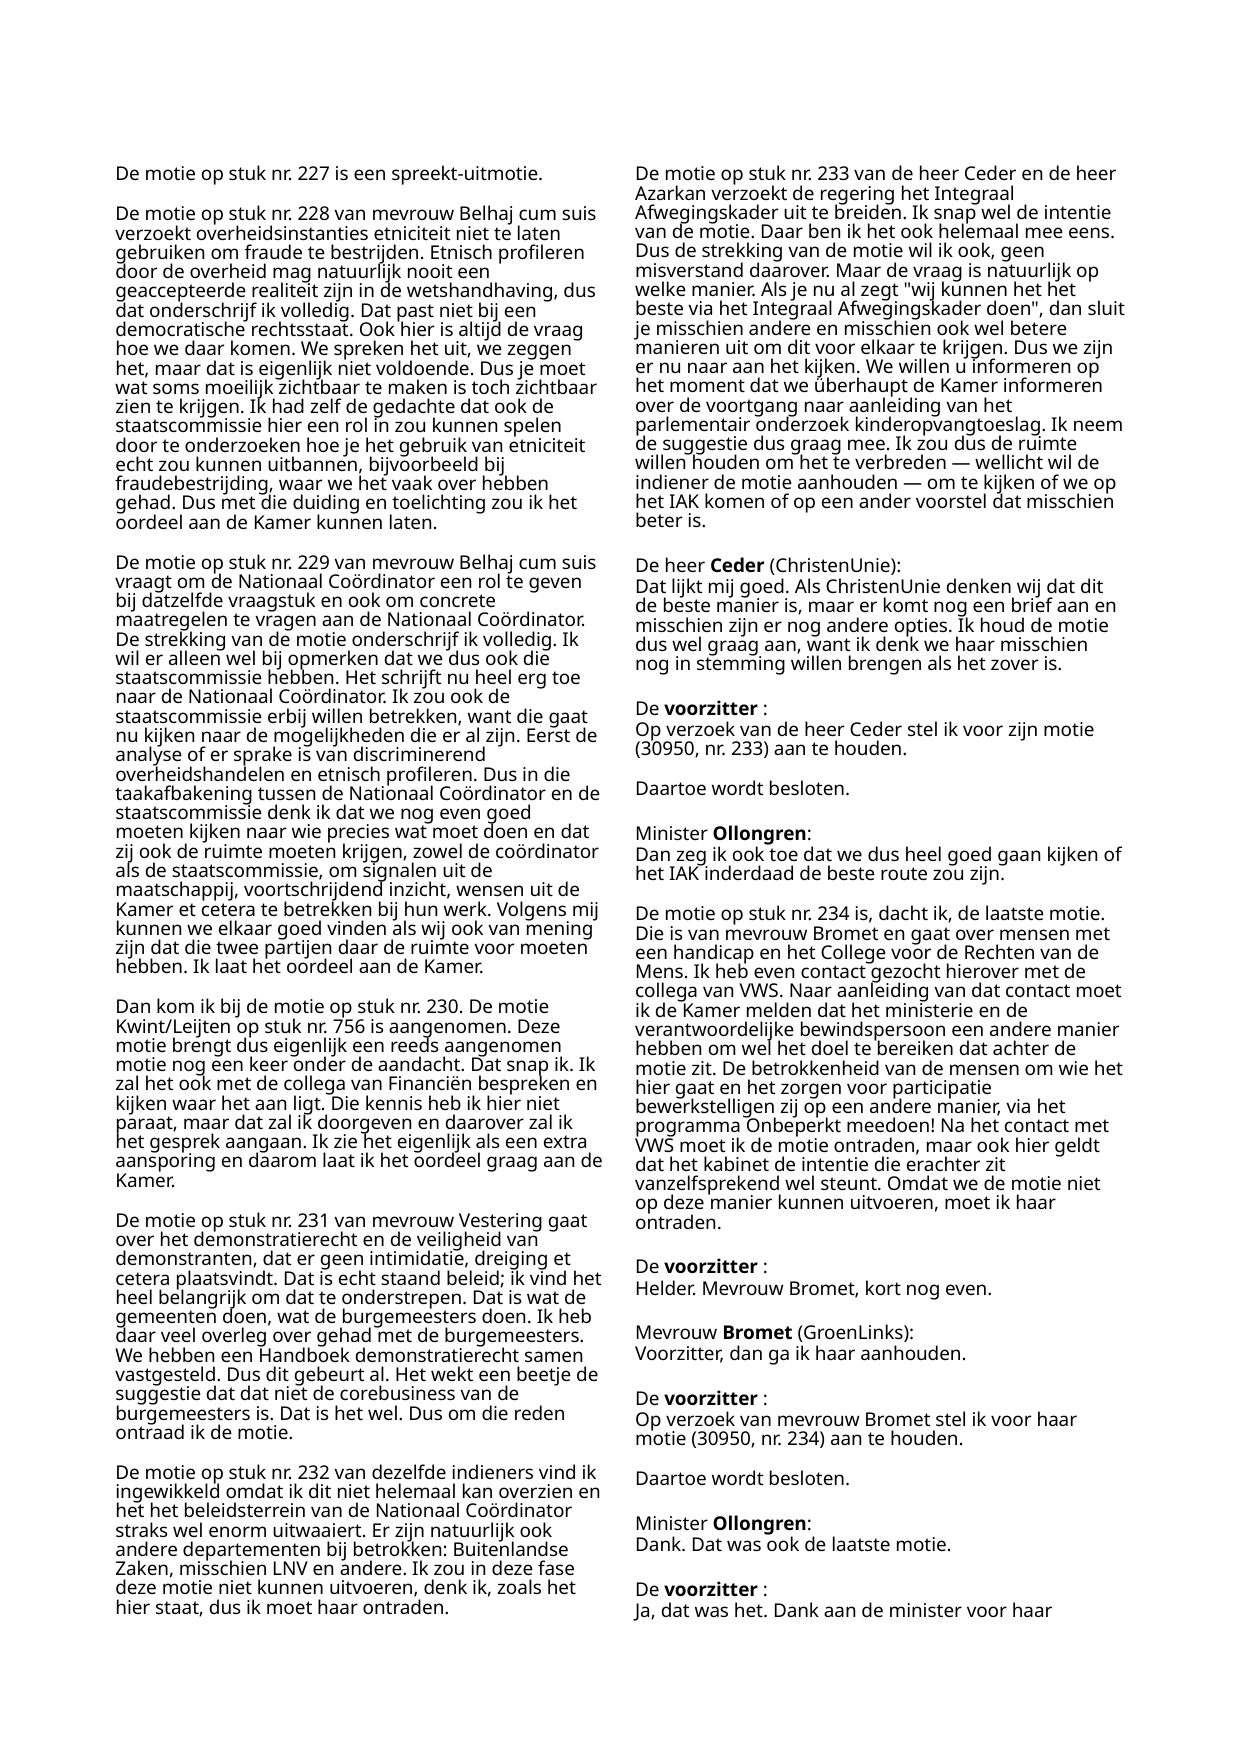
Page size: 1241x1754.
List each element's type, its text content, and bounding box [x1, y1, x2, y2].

text De motie op stuk nr. 232 van dezelfde indieners vind ik ingewikkeld omdat ik dit niet helemaal kan overzien en het het beleidsterrein van de Nationaal Coördinator straks wel enorm uitwaaiert. Er zijn natuurlijk ook andere departementen bij betrokken: Buitenlandse Zaken, misschien LNV en andere. Ik zou in deze fase deze motie niet kunnen uitvoeren, denk ik, zoals het hier staat, dus ik moet haar ontraden. [115, 1464, 605, 1618]
text Daartoe wordt besloten. [635, 1470, 1125, 1490]
text De voorzitter : [635, 695, 1125, 721]
text Helder. Mevrouw Bromet, kort nog even. [635, 1279, 1125, 1299]
text Ja, dat was het. Dank aan de minister voor haar [635, 1602, 1125, 1621]
text De motie op stuk nr. 231 van mevrouw Vestering gaat over het demonstratierecht en de veiligheid van demonstranten, dat er geen intimidatie, dreiging et cetera plaatsvindt. Dat is echt staand beleid; ik vind het heel belangrijk om dat te onderstrepen. Dat is wat de gemeenten doen, wat de burgemeesters doen. Ik heb daar veel overleg over gehad met de burgemeesters. We hebben een Handboek demonstratierecht samen vastgesteld. Dus dit gebeurt al. Het wekt een beetje de suggestie dat dat niet de corebusiness van de burgemeesters is. Dat is het wel. Dus om die reden ontraad ik de motie. [115, 1212, 605, 1443]
text De motie op stuk nr. 234 is, dacht ik, de laatste motie. Die is van mevrouw Bromet en gaat over mensen met een handicap en het College voor de Rechten van de Mens. Ik heb even contact gezocht hierover met de collega van VWS. Naar aanleiding van dat contact moet ik de Kamer melden dat het ministerie en de verantwoordelijke bewindspersoon een andere manier hebben om wel het doel te bereiken dat achter de motie zit. De betrokkenheid van de mensen om wie het hier gaat en het zorgen voor participatie bewerkstelligen zij op een andere manier, via het programma Onbeperkt meedoen! Na het contact met VWS moet ik de motie ontraden, maar ook hier geldt dat het kabinet de intentie die erachter zit vanzelfsprekend wel steunt. Omdat we de motie niet op deze manier kunnen uitvoeren, moet ik haar ontraden. [635, 905, 1125, 1233]
text Op verzoek van mevrouw Bromet stel ik voor haar motie (30950, nr. 234) aan te houden. [635, 1411, 1125, 1450]
text Dank. Dat was ook de laatste motie. [635, 1536, 1125, 1556]
text De motie op stuk nr. 233 van de heer Ceder en de heer Azarkan verzoekt de regering het Integraal Afwegingskader uit te breiden. Ik snap wel de intentie van de motie. Daar ben ik het ook helemaal mee eens. Dus de strekking van de motie wil ik ook, geen misverstand daarover. Maar de vraag is natuurlijk op welke manier. Als je nu al zegt "wij kunnen het het beste via het Integraal Afwegingskader doen", dan sluit je misschien andere en misschien ook wel betere manieren uit om dit voor elkaar te krijgen. Dus we zijn er nu naar aan het kijken. We willen u informeren op het moment dat we überhaupt de Kamer informeren over de voortgang naar aanleiding van het parlementair onderzoek kinderopvangtoeslag. Ik neem de suggestie dus graag mee. Ik zou dus de ruimte willen houden om het te verbreden — wellicht wil de indiener de motie aanhouden — om te kijken of we op het IAK komen of op een ander voorstel dat misschien beter is. [635, 165, 1125, 531]
text Dan kom ik bij de motie op stuk nr. 230. De motie Kwint/Leijten op stuk nr. 756 is aangenomen. Deze motie brengt dus eigenlijk een reeds aangenomen motie nog een keer onder de aandacht. Dat snap ik. Ik zal het ook met de collega van Financiën bespreken en kijken waar het aan ligt. Die kennis heb ik hier niet paraat, maar dat zal ik doorgeven en daarover zal ik het gesprek aangaan. Ik zie het eigenlijk als een extra aansporing en daarom laat ik het oordeel graag aan de Kamer. [115, 998, 605, 1191]
text Mevrouw Bromet (GroenLinks): [635, 1319, 1125, 1345]
text Minister Ollongren: [635, 820, 1125, 846]
text Dan zeg ik ook toe dat we dus heel goed gaan kijken of het IAK inderdaad de beste route zou zijn. [635, 846, 1125, 884]
text De voorzitter : [635, 1576, 1125, 1602]
text Daartoe wordt besloten. [635, 780, 1125, 799]
text Op verzoek van de heer Ceder stel ik voor zijn motie (30950, nr. 233) aan te houden. [635, 721, 1125, 759]
text Dat lijkt mij goed. Als ChristenUnie denken wij dat dit de beste manier is, maar er komt nog een brief aan en misschien zijn er nog andere opties. Ik houd de motie dus wel graag aan, want ik denk we haar misschien nog in stemming willen brengen als het zover is. [635, 578, 1125, 674]
text De motie op stuk nr. 227 is een spreekt-uitmotie. [115, 165, 605, 184]
text De motie op stuk nr. 228 van mevrouw Belhaj cum suis verzoekt overheidsinstanties etniciteit niet te laten gebruiken om fraude te bestrijden. Etnisch profileren door de overheid mag natuurlijk nooit een geaccepteerde realiteit zijn in de wetshandhaving, dus dat onderschrijf ik volledig. Dat past niet bij een democratische rechtsstaat. Ook hier is altijd de vraag hoe we daar komen. We spreken het uit, we zeggen het, maar dat is eigenlijk niet voldoende. Dus je moet wat soms moeilijk zichtbaar te maken is toch zichtbaar zien te krijgen. Ik had zelf de gedachte dat ook de staatscommissie hier een rol in zou kunnen spelen door te onderzoeken hoe je het gebruik van etniciteit echt zou kunnen uitbannen, bijvoorbeeld bij fraudebestrijding, waar we het vaak over hebben gehad. Dus met die duiding en toelichting zou ik het oordeel aan de Kamer kunnen laten. [115, 205, 605, 533]
text De heer Ceder (ChristenUnie): [635, 552, 1125, 578]
text De motie op stuk nr. 229 van mevrouw Belhaj cum suis vraagt om de Nationaal Coördinator een rol te geven bij datzelfde vraagstuk en ook om concrete maatregelen te vragen aan de Nationaal Coördinator. De strekking van de motie onderschrijf ik volledig. Ik wil er alleen wel bij opmerken dat we dus ook die staatscommissie hebben. Het schrijft nu heel erg toe naar de Nationaal Coördinator. Ik zou ook de staatscommissie erbij willen betrekken, want die gaat nu kijken naar de mogelijkheden die er al zijn. Eerst de analyse of er sprake is van discriminerend overheidshandelen en etnisch profileren. Dus in die taakafbakening tussen de Nationaal Coördinator en de staatscommissie denk ik dat we nog even goed moeten kijken naar wie precies wat moet doen en dat zij ook de ruimte moeten krijgen, zowel de coördinator als de staatscommissie, om signalen uit de maatschappij, voortschrijdend inzicht, wensen uit de Kamer et cetera te betrekken bij hun werk. Volgens mij kunnen we elkaar goed vinden als wij ook van mening zijn dat die twee partijen daar de ruimte voor moeten hebben. Ik laat het oordeel aan de Kamer. [115, 554, 605, 978]
text Voorzitter, dan ga ik haar aanhouden. [635, 1345, 1125, 1364]
text De voorzitter : [635, 1254, 1125, 1279]
text De voorzitter : [635, 1385, 1125, 1411]
text Minister Ollongren: [635, 1511, 1125, 1536]
